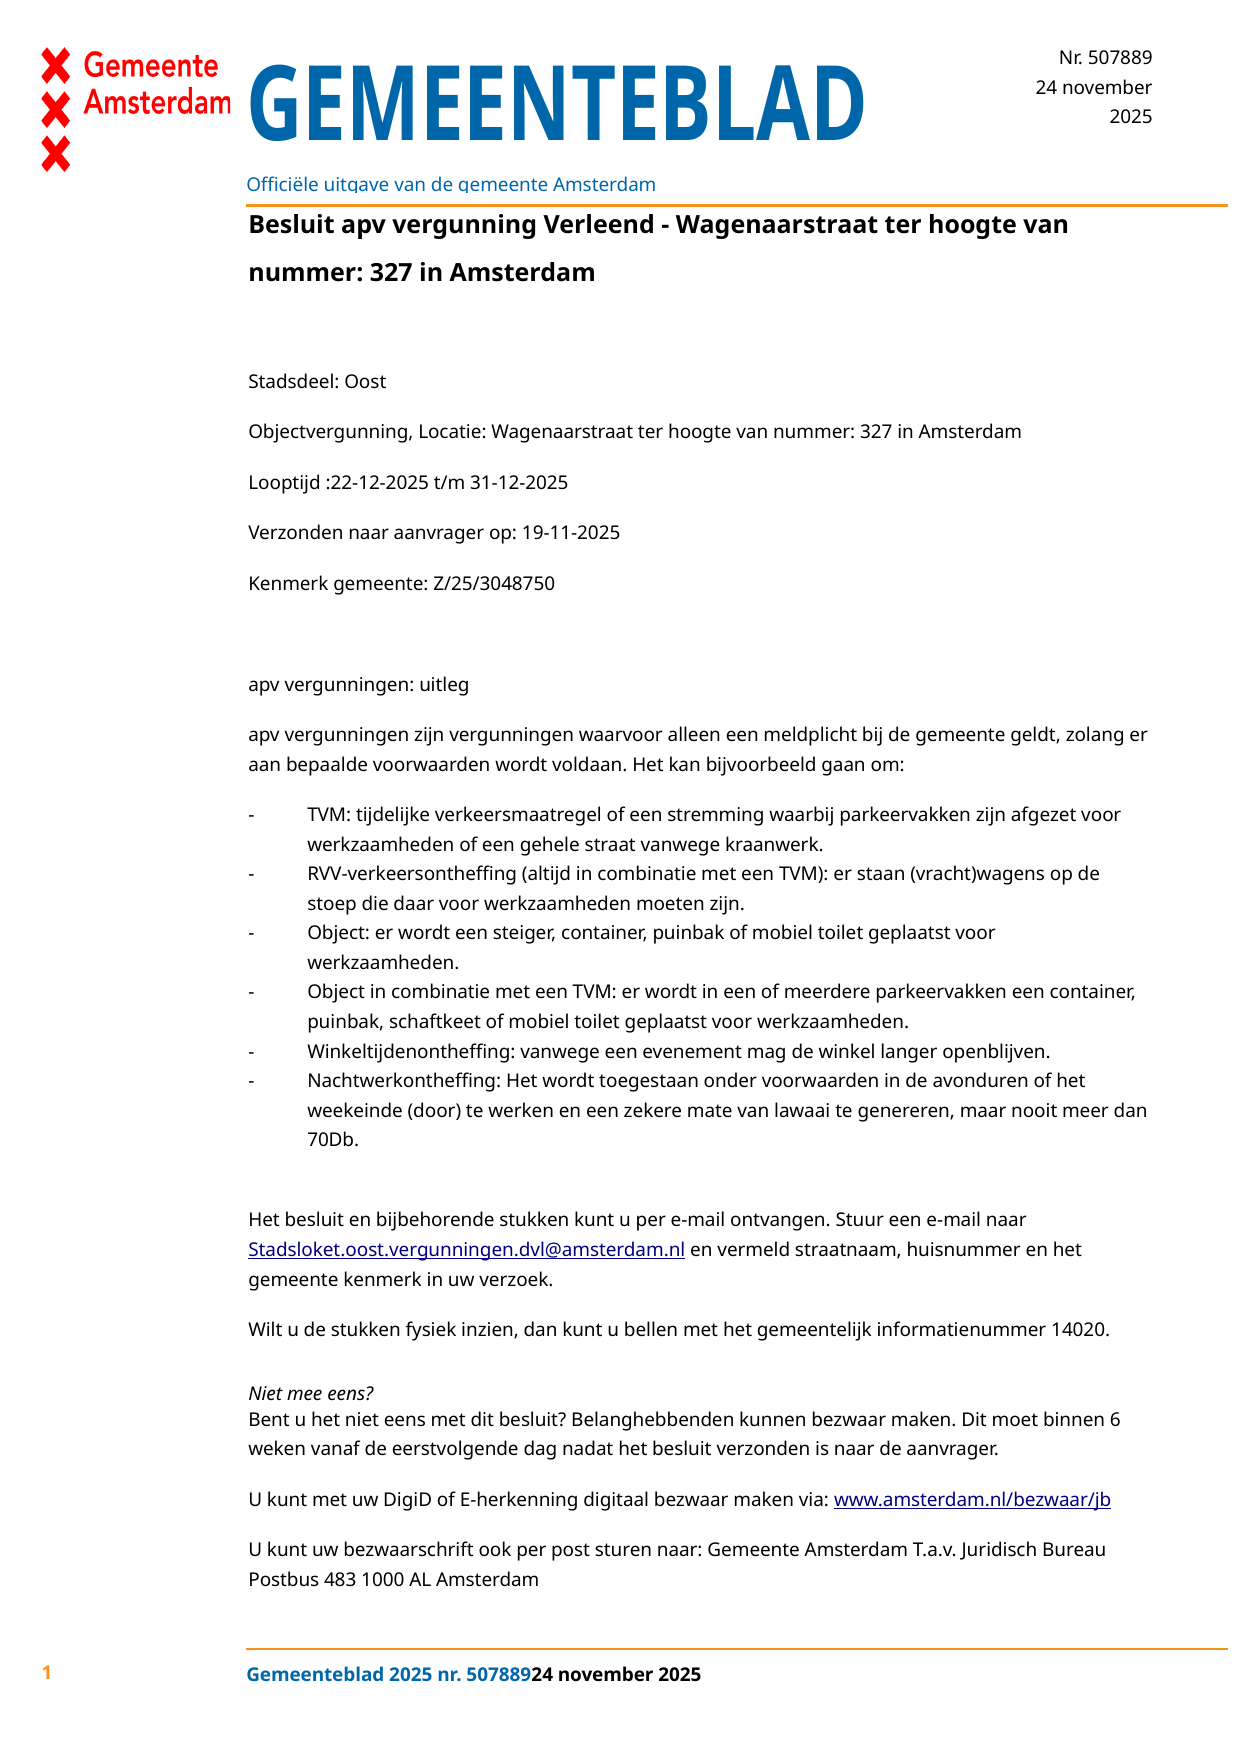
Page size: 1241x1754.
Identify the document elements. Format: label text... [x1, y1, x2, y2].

text Kenmerk gemeente: Z/25/3048750 [248, 570, 1152, 596]
text Wilt u de stukken fysiek inzien, dan kunt u bellen met het gemeentelijk informatienummer 14020. [248, 1316, 1152, 1342]
text Stadsdeel: Oost [248, 368, 1152, 394]
text Het besluit en bijbehorende stukken kunt u per e-mail ontvangen. Stuur een e-mail naar Stadsloket.oost.vergunningen.dvl@amsterdam.nl en vermeld straatnaam, huisnummer en het gemeente kenmerk in uw verzoek. [248, 1207, 1152, 1292]
text U kunt uw bezwaarschrift ook per post sturen naar: Gemeente Amsterdam T.a.v. Juridisch Bureau Postbus 483 1000 AL Amsterdam [248, 1536, 1152, 1592]
list RVV-verkeersontheffing (altijd in combinatie met een TVM): er staan (vracht)wagens op de stoep die daar voor werkzaamheden moeten zijn. [248, 860, 1152, 916]
list Winkeltijdenontheffing: vanwege een evenement mag de winkel langer openblijven. [248, 1038, 1152, 1064]
text Besluit apv vergunning Verleend - Wagenaarstraat ter hoogte van nummer: 327 in Amsterdam [248, 207, 1152, 288]
picture [41, 47, 231, 172]
text apv vergunningen: uitleg [248, 671, 1152, 697]
text U kunt met uw DigiD of E-herkenning digitaal bezwaar maken via: www.amsterdam.nl/bezwaar/jb [248, 1486, 1152, 1512]
text Niet mee eens? [248, 1380, 1152, 1406]
text Verzonden naar aanvrager op: 19-11-2025 [248, 519, 1152, 545]
list TVM: tijdelijke verkeersmaatregel of een stremming waarbij parkeervakken zijn afgezet voor werkzaamheden of een gehele straat vanwege kraanwerk. [248, 801, 1152, 857]
list Object: er wordt een steiger, container, puinbak of mobiel toilet geplaatst voor werkzaamheden. [248, 919, 1152, 975]
text Objectvergunning, Locatie: Wagenaarstraat ter hoogte van nummer: 327 in Amsterdam [248, 419, 1152, 444]
list Nachtwerkontheffing: Het wordt toegestaan onder voorwaarden in de avonduren of het weekeinde (door) te werken en een zekere mate van lawaai te genereren, maar nooit meer dan 70Db. [248, 1067, 1152, 1152]
list Object in combinatie met een TVM: er wordt in een of meerdere parkeervakken een container, puinbak, schaftkeet of mobiel toilet geplaatst voor werkzaamheden. [248, 979, 1152, 1034]
text Bent u het niet eens met dit besluit? Belanghebbenden kunnen bezwaar maken. Dit moet binnen 6 weken vanaf de eerstvolgende dag nadat het besluit verzonden is naar de aanvrager. [248, 1406, 1152, 1461]
text Looptijd :22-12-2025 t/m 31-12-2025 [248, 469, 1152, 495]
text apv vergunningen zijn vergunningen waarvoor alleen een meldplicht bij de gemeente geldt, zolang er aan bepaalde voorwaarden wordt voldaan. Het kan bijvoorbeeld gaan om: [248, 721, 1152, 777]
